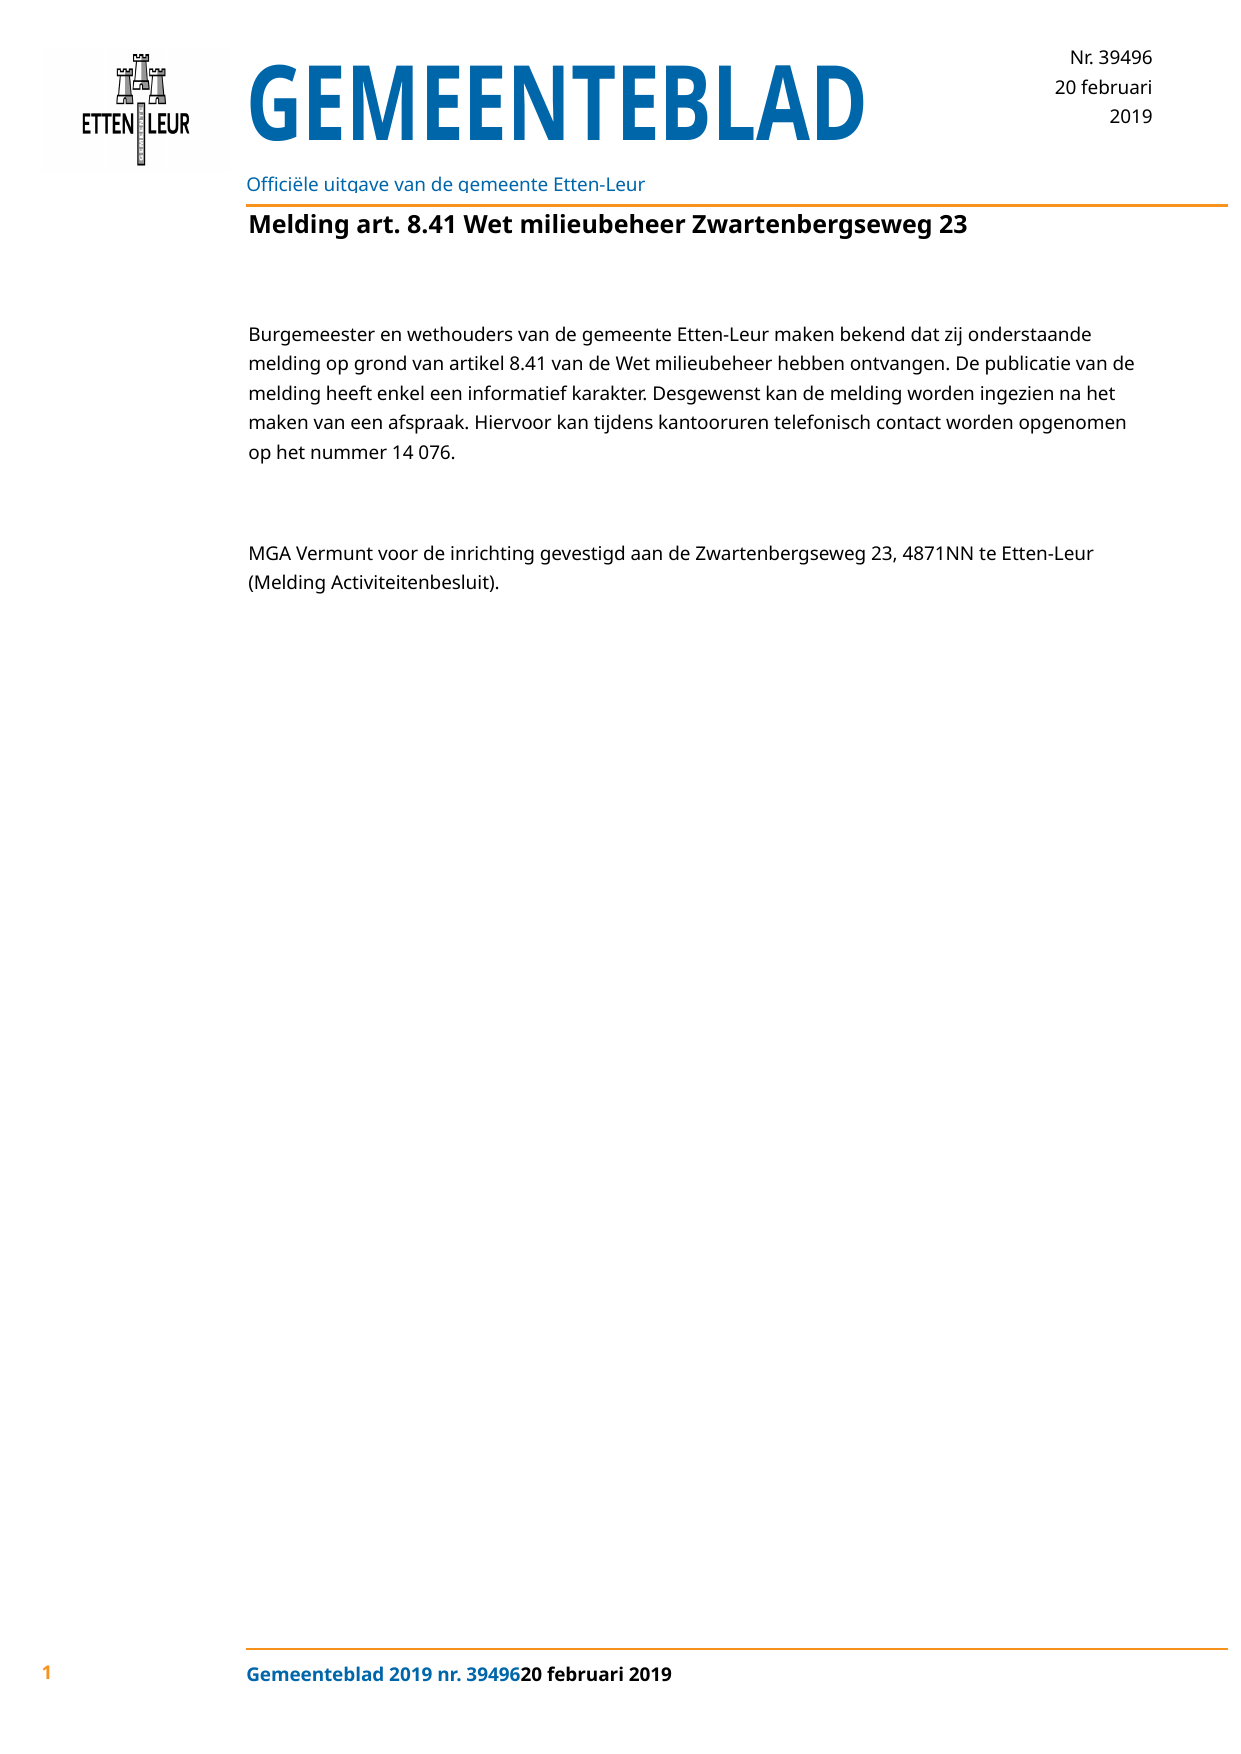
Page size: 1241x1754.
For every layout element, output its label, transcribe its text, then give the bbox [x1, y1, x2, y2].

text Melding art. 8.41 Wet milieubeheer Zwartenbergseweg 23 [248, 207, 1152, 241]
picture [41, 47, 231, 172]
text Burgemeester en wethouders van de gemeente Etten-Leur maken bekend dat zij onderstaande melding op grond van artikel 8.41 van de Wet milieubeheer hebben ontvangen. De publicatie van de melding heeft enkel een informatief karakter. Desgewenst kan de melding worden ingezien na het maken van een afspraak. Hiervoor kan tijdens kantooruren telefonisch contact worden opgenomen op het nummer 14 076. [248, 321, 1152, 465]
text MGA Vermunt voor de inrichting gevestigd aan de Zwartenbergseweg 23, 4871NN te Etten-Leur (Melding Activiteitenbesluit). [248, 540, 1152, 595]
